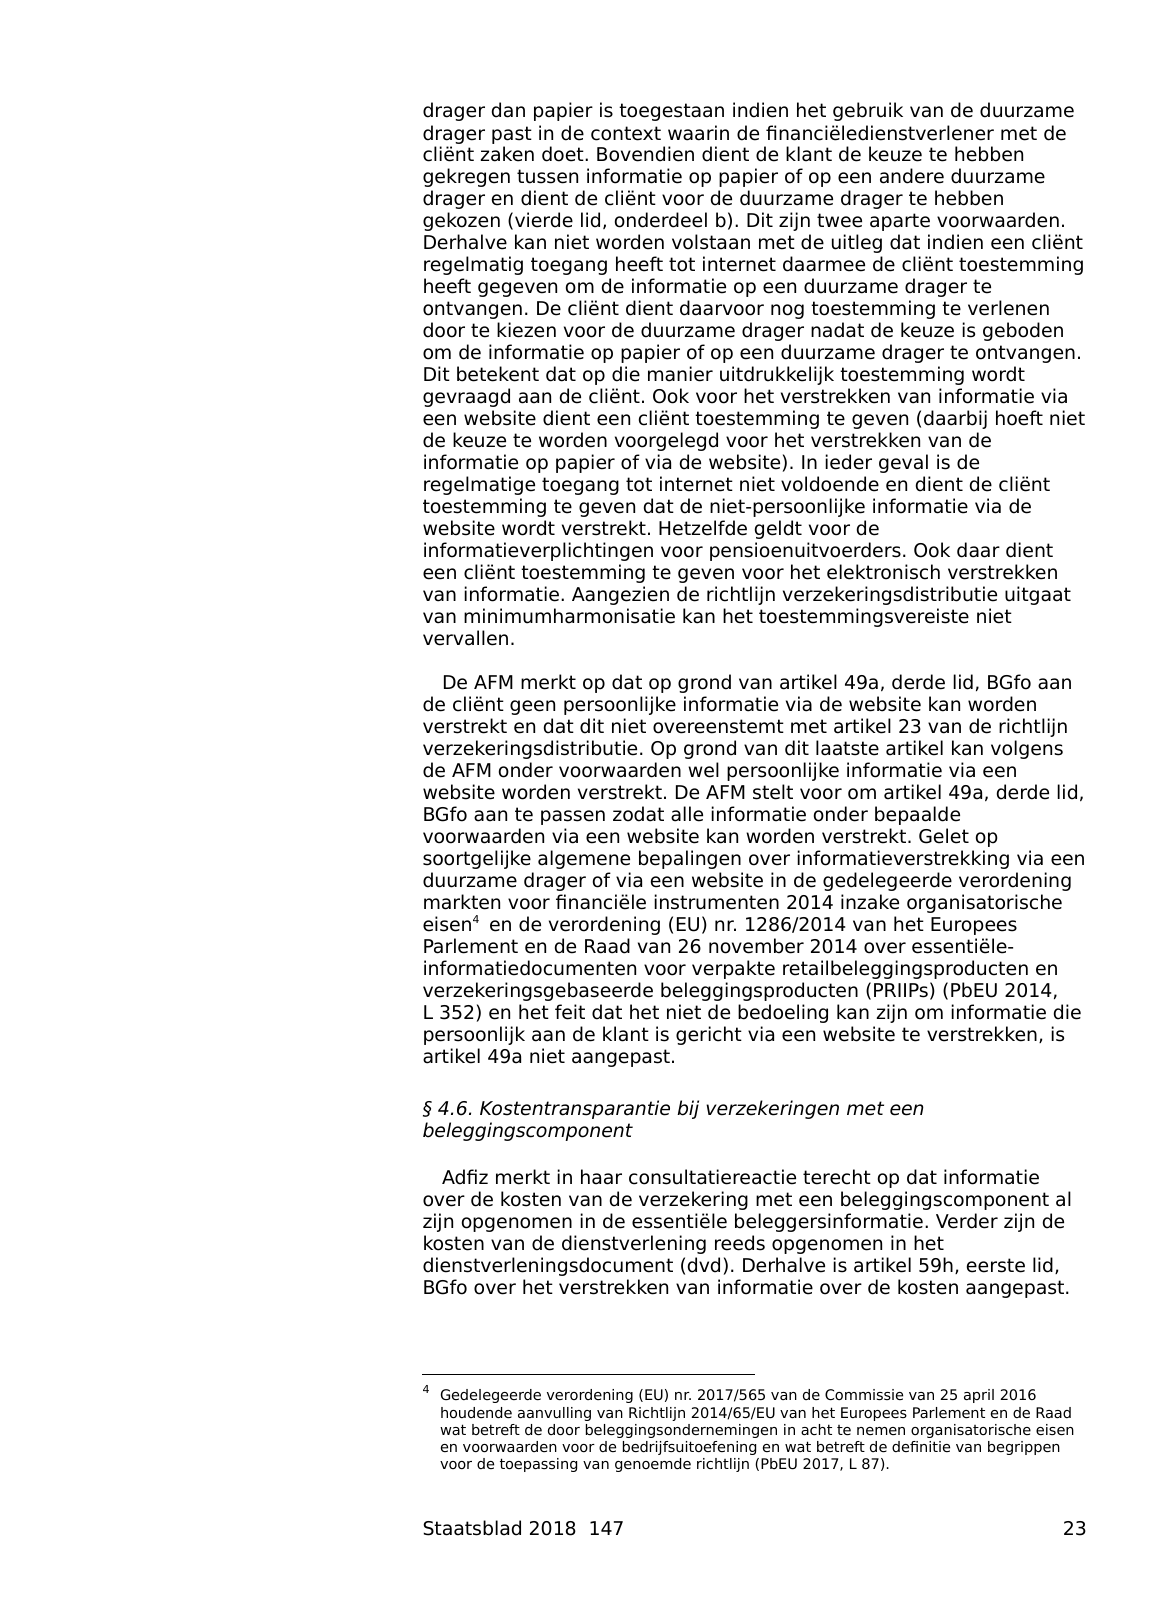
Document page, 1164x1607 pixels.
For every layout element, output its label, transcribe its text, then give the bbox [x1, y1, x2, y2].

subtitle § 4.6. Kostentransparantie bij verzekeringen met een beleggingscomponent [422, 1098, 1087, 1142]
text Gedelegeerde verordening (EU) nr. 2017/565 van de Commissie van 25 april 2016 houdende aanvulling van Richtlijn 2014/65/EU van het Europees Parlement en de Raad wat betreft de door beleggingsondernemingen in acht te nemen organisatorische eisen en voorwaarden voor de bedrijfsuitoefening en wat betreft de definitie van begrippen voor de toepassing van genoemde richtlijn (PbEU 2017, L 87). [422, 1383, 1087, 1473]
text De AFM merkt op dat op grond van artikel 49a, derde lid, BGfo aan de cliënt geen persoonlijke informatie via de website kan worden verstrekt en dat dit niet overeenstemt met artikel 23 van de richtlijn verzekeringsdistributie. Op grond van dit laatste artikel kan volgens de AFM onder voorwaarden wel persoonlijke informatie via een website worden verstrekt. De AFM stelt voor om artikel 49a, derde lid, BGfo aan te passen zodat alle informatie onder bepaalde voorwaarden via een website kan worden verstrekt. Gelet op soortgelijke algemene bepalingen over informatieverstrekking via een duurzame drager of via een website in de gedelegeerde verordening markten voor financiële instrumenten 2014 inzake organisatorische eisen en de verordening (EU) nr. 1286/2014 van het Europees Parlement en de Raad van 26 november 2014 over essentiële-informatiedocumenten voor verpakte retailbeleggingsproducten en verzekeringsgebaseerde beleggingsproducten (PRIIPs) (PbEU 2014, L 352) en het feit dat het niet de bedoeling kan zijn om informatie die persoonlijk aan de klant is gericht via een website te verstrekken, is artikel 49a niet aangepast. [422, 672, 1087, 1068]
text Adfiz merkt in haar consultatiereactie terecht op dat informatie over de kosten van de verzekering met een beleggingscomponent al zijn opgenomen in de essentiële beleggersinformatie. Verder zijn de kosten van de dienstverlening reeds opgenomen in het dienstverleningsdocument (dvd). Derhalve is artikel 59h, eerste lid, BGfo over het verstrekken van informatie over de kosten aangepast. [422, 1167, 1087, 1298]
text drager dan papier is toegestaan indien het gebruik van de duurzame drager past in de context waarin de financiëledienstverlener met de cliënt zaken doet. Bovendien dient de klant de keuze te hebben gekregen tussen informatie op papier of op een andere duurzame drager en dient de cliënt voor de duurzame drager te hebben gekozen (vierde lid, onderdeel b). Dit zijn twee aparte voorwaarden. Derhalve kan niet worden volstaan met de uitleg dat indien een cliënt regelmatig toegang heeft tot internet daarmee de cliënt toestemming heeft gegeven om de informatie op een duurzame drager te ontvangen. De cliënt dient daarvoor nog toestemming te verlenen door te kiezen voor de duurzame drager nadat de keuze is geboden om de informatie op papier of op een duurzame drager te ontvangen. Dit betekent dat op die manier uitdrukkelijk toestemming wordt gevraagd aan de cliënt. Ook voor het verstrekken van informatie via een website dient een cliënt toestemming te geven (daarbij hoeft niet de keuze te worden voorgelegd voor het verstrekken van de informatie op papier of via de website). In ieder geval is de regelmatige toegang tot internet niet voldoende en dient de cliënt toestemming te geven dat de niet-persoonlijke informatie via de website wordt verstrekt. Hetzelfde geldt voor de informatieverplichtingen voor pensioenuitvoerders. Ook daar dient een cliënt toestemming te geven voor het elektronisch verstrekken van informatie. Aangezien de richtlijn verzekeringsdistributie uitgaat van minimumharmonisatie kan het toestemmingsvereiste niet vervallen. [422, 100, 1087, 650]
